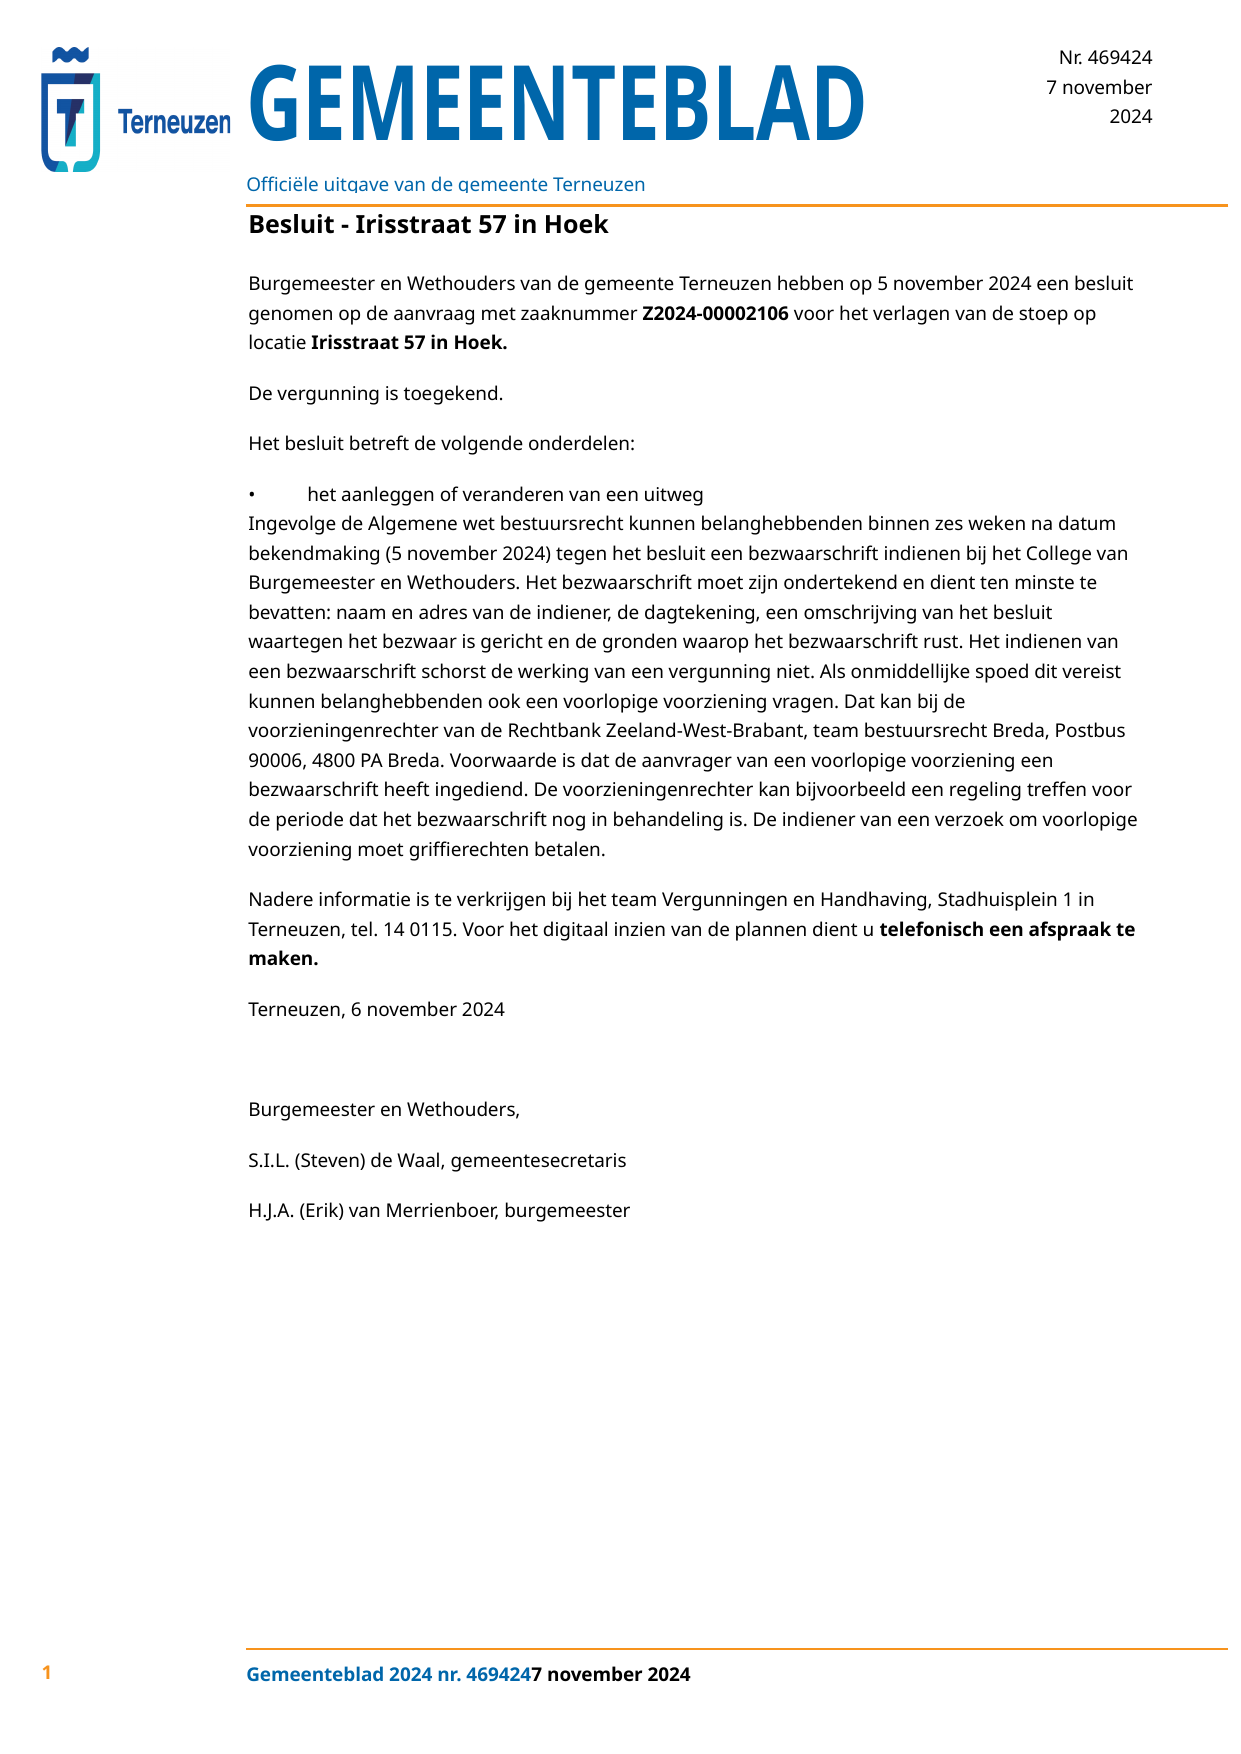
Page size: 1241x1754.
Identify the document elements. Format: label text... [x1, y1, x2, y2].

text Ingevolge de Algemene wet bestuursrecht kunnen belanghebbenden binnen zes weken na datum bekendmaking (5 november 2024) tegen het besluit een bezwaarschrift indienen bij het College van Burgemeester en Wethouders. Het bezwaarschrift moet zijn ondertekend en dient ten minste te bevatten: naam en adres van de indiener, de dagtekening, een omschrijving van het besluit waartegen het bezwaar is gericht en de gronden waarop het bezwaarschrift rust. Het indienen van een bezwaarschrift schorst de werking van een vergunning niet. Als onmiddellijke spoed dit vereist kunnen belanghebbenden ook een voorlopige voorziening vragen. Dat kan bij de voorzieningenrechter van de Rechtbank Zeeland-West-Brabant, team bestuursrecht Breda, Postbus 90006, 4800 PA Breda. Voorwaarde is dat de aanvrager van een voorlopige voorziening een bezwaarschrift heeft ingediend. De voorzieningenrechter kan bijvoorbeeld een regeling treffen voor de periode dat het bezwaarschrift nog in behandeling is. De indiener van een verzoek om voorlopige voorziening moet griffierechten betalen. [248, 510, 1152, 861]
picture [41, 47, 231, 172]
text Besluit - Irisstraat 57 in Hoek [248, 207, 1152, 241]
text Terneuzen, 6 november 2024 [248, 996, 1152, 1021]
list het aanleggen of veranderen van een uitweg [248, 481, 1152, 506]
text De vergunning is toegekend. [248, 380, 1152, 406]
text Burgemeester en Wethouders, [248, 1097, 1152, 1122]
text S.I.L. (Steven) de Waal, gemeentesecretaris [248, 1147, 1152, 1173]
text Het besluit betreft de volgende onderdelen: [248, 430, 1152, 456]
text Nadere informatie is te verkrijgen bij het team Vergunningen en Handhaving, Stadhuisplein 1 in Terneuzen, tel. 14 0115. Voor het digitaal inzien van de plannen dient u telefonisch een afspraak te maken. [248, 886, 1152, 971]
text Burgemeester en Wethouders van de gemeente Terneuzen hebben op 5 november 2024 een besluit genomen op de aanvraag met zaaknummer Z2024-00002106 voor het verlagen van de stoep op locatie Irisstraat 57 in Hoek. [248, 270, 1152, 355]
text H.J.A. (Erik) van Merrienboer, burgemeester [248, 1197, 1152, 1223]
